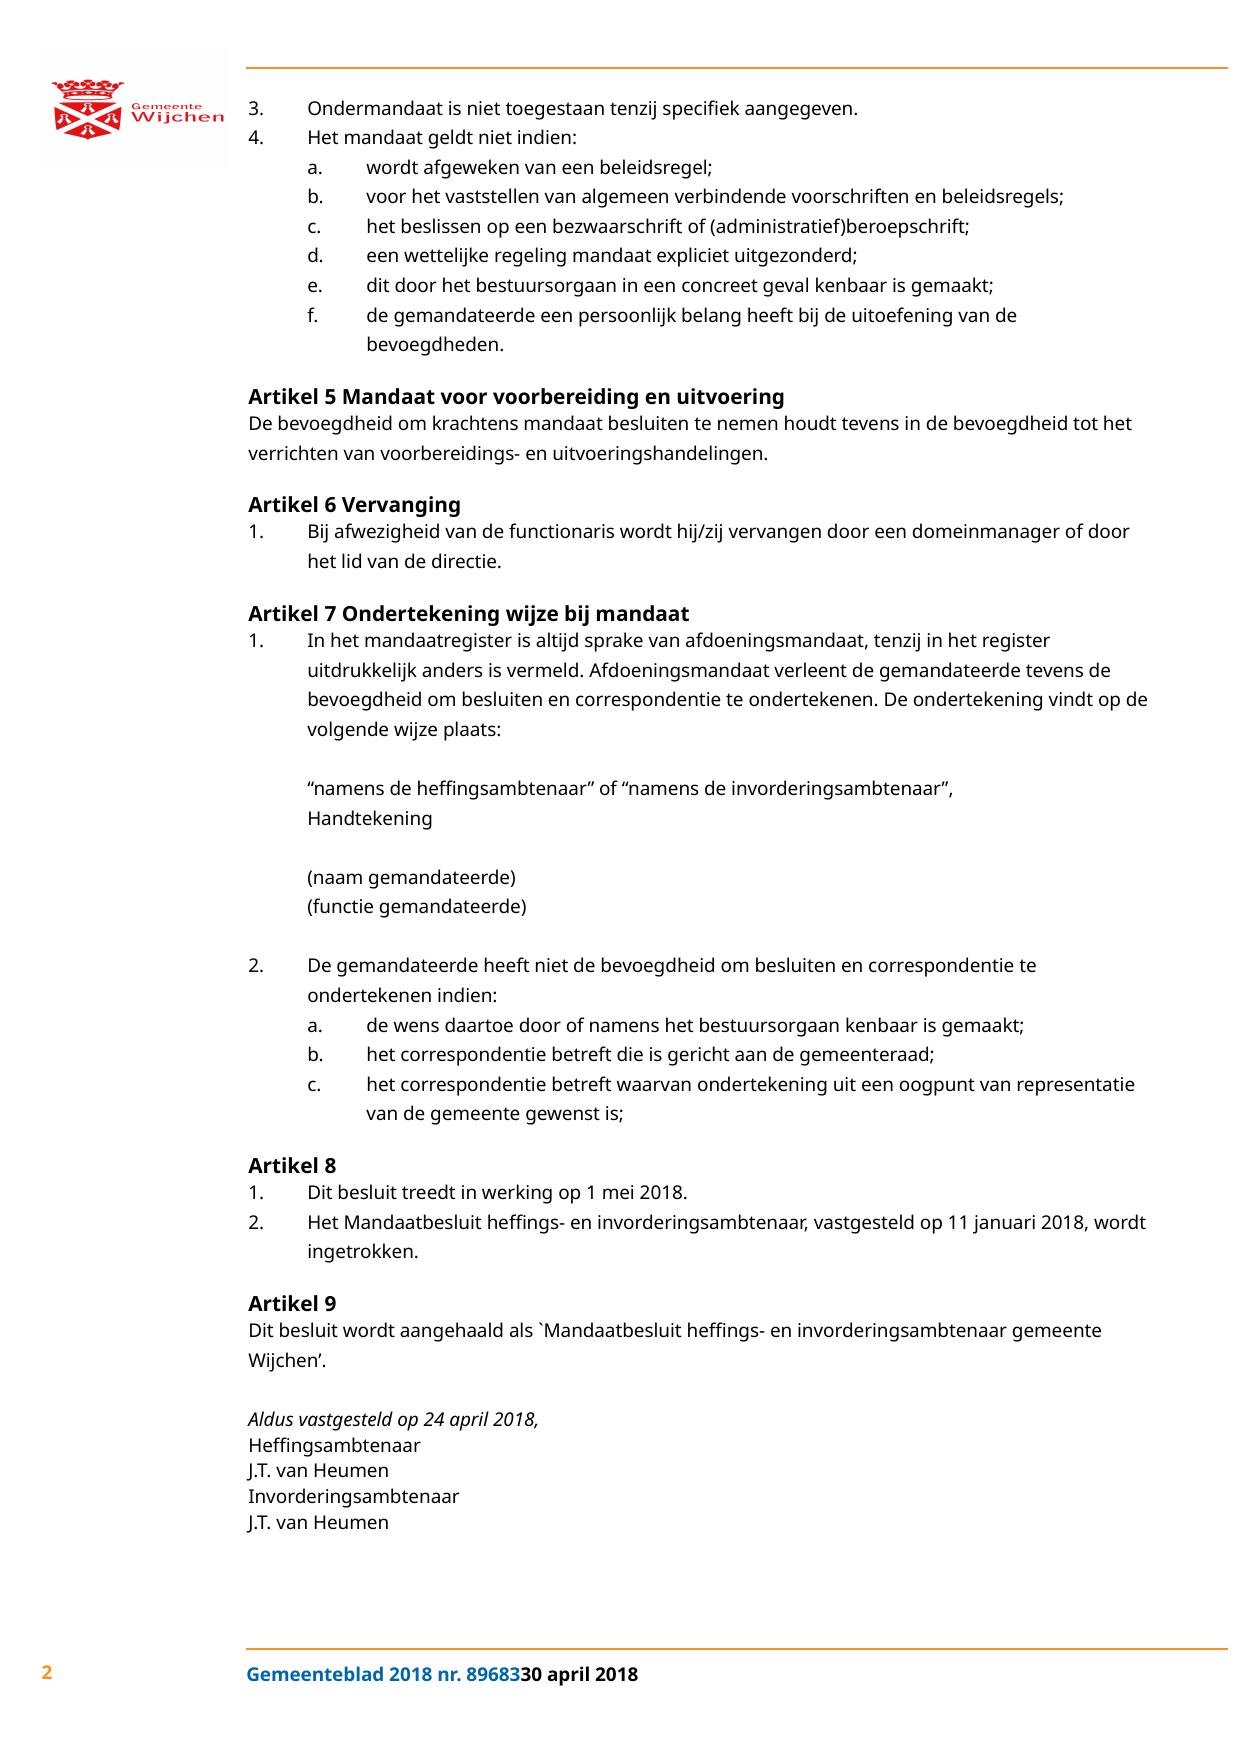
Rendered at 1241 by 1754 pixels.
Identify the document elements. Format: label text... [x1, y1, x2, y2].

list de wens daartoe door of namens het bestuursorgaan kenbaar is gemaakt; [307, 1012, 1152, 1037]
text De bevoegdheid om krachtens mandaat besluiten te nemen houdt tevens in de bevoegdheid tot het verrichten van voorbereidings- en uitvoeringshandelingen. [248, 410, 1152, 466]
list Het Mandaatbesluit heffings- en invorderingsambtenaar, vastgesteld op 11 januari 2018, wordt ingetrokken. [248, 1209, 1152, 1264]
list Bij afwezigheid van de functionaris wordt hij/zij vervangen door een domeinmanager of door het lid van de directie. [248, 519, 1152, 574]
text Artikel 5 Mandaat voor voorbereiding en uitvoering [248, 382, 1152, 410]
list dit door het bestuursorgaan in een concreet geval kenbaar is gemaakt; [307, 272, 1152, 298]
list een wettelijke regeling mandaat expliciet uitgezonderd; [307, 243, 1152, 268]
text Artikel 7 Ondertekening wijze bij mandaat [248, 599, 1152, 627]
list Dit besluit treedt in werking op 1 mei 2018. [248, 1179, 1152, 1205]
text Dit besluit wordt aangehaald als `Mandaatbesluit heffings- en invorderingsambtenaar gemeente Wijchen’. [248, 1317, 1152, 1373]
text Heffingsambtenaar [248, 1432, 1152, 1458]
list wordt afgeweken van een beleidsregel; [307, 154, 1152, 180]
text Artikel 6 Vervanging [248, 490, 1152, 519]
list het beslissen op een bezwaarschrift of (administratief)beroepschrift; [307, 213, 1152, 239]
list (naam gemandateerde) [248, 864, 1152, 889]
list De gemandateerde heeft niet de bevoegdheid om besluiten en correspondentie te ondertekenen indien: [248, 953, 1152, 1008]
text Aldus vastgesteld op 24 april 2018, [248, 1406, 1152, 1432]
list voor het vaststellen van algemeen verbindende voorschriften en beleidsregels; [307, 183, 1152, 209]
list het correspondentie betreft die is gericht aan de gemeenteraad; [307, 1041, 1152, 1067]
list Handtekening [248, 805, 1152, 830]
text Artikel 9 [248, 1289, 1152, 1317]
text Artikel 8 [248, 1151, 1152, 1179]
list In het mandaatregister is altijd sprake van afdoeningsmandaat, tenzij in het register uitdrukkelijk anders is vermeld. Afdoeningsmandaat verleent de gemandateerde tevens de bevoegdheid om besluiten en correspondentie te ondertekenen. De ondertekening vindt op de volgende wijze plaats: [248, 627, 1152, 742]
picture [41, 47, 231, 172]
text J.T. van Heumen [248, 1509, 1152, 1535]
list Ondermandaat is niet toegestaan tenzij specifiek aangegeven. [248, 95, 1152, 121]
list (functie gemandateerde) [248, 893, 1152, 919]
list het correspondentie betreft waarvan ondertekening uit een oogpunt van representatie van de gemeente gewenst is; [307, 1071, 1152, 1126]
text J.T. van Heumen [248, 1458, 1152, 1483]
list “namens de heffingsambtenaar” of “namens de invorderingsambtenaar”, [248, 775, 1152, 801]
list de gemandateerde een persoonlijk belang heeft bij de uitoefening van de bevoegdheden. [307, 302, 1152, 357]
text Invorderingsambtenaar [248, 1483, 1152, 1509]
list Het mandaat geldt niet indien: [248, 124, 1152, 150]
